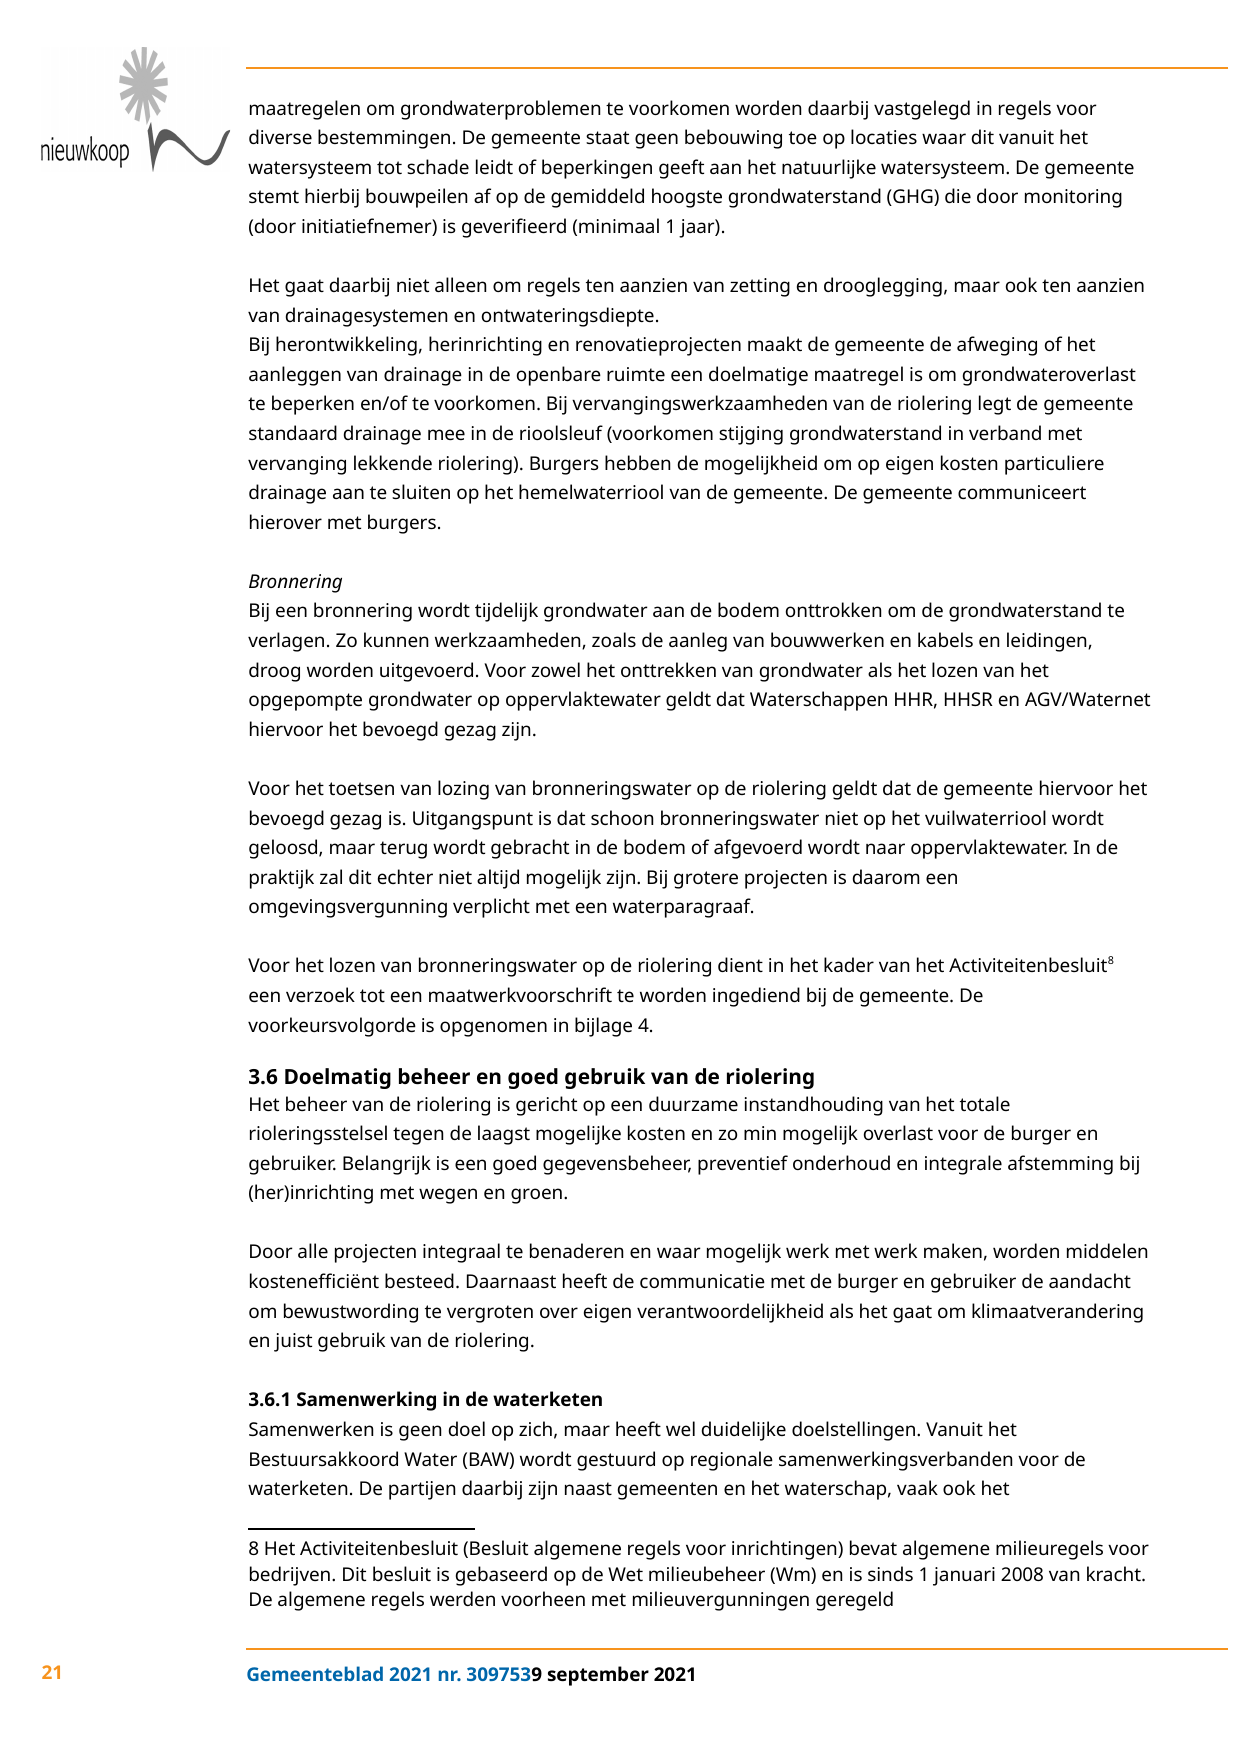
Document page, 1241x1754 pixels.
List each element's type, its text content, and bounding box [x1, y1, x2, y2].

text 3.6.1 Samenwerking in de waterketen [248, 1387, 1152, 1412]
text maatregelen om grondwaterproblemen te voorkomen worden daarbij vastgelegd in regels voor diverse bestemmingen. De gemeente staat geen bebouwing toe op locaties waar dit vanuit het watersysteem tot schade leidt of beperkingen geeft aan het natuurlijke watersysteem. De gemeente stemt hierbij bouwpeilen af op de gemiddeld hoogste grondwaterstand (GHG) die door monitoring (door initiatiefnemer) is geverifieerd (minimaal 1 jaar). [248, 95, 1152, 239]
text Bronnering [248, 568, 1152, 594]
text Het Activiteitenbesluit (Besluit algemene regels voor inrichtingen) bevat algemene milieuregels voor bedrijven. Dit besluit is gebaseerd op de Wet milieubeheer (Wm) en is sinds 1 januari 2008 van kracht. De algemene regels werden voorheen met milieuvergunningen geregeld [248, 1535, 1152, 1612]
text Samenwerken is geen doel op zich, maar heeft wel duidelijke doelstellingen. Vanuit het Bestuursakkoord Water (BAW) wordt gestuurd op regionale samenwerkingsverbanden voor de waterketen. De partijen daarbij zijn naast gemeenten en het waterschap, vaak ook het [248, 1416, 1152, 1501]
text 3.6 Doelmatig beheer en goed gebruik van de riolering [248, 1062, 1152, 1091]
text Voor het toetsen van lozing van bronneringswater op de riolering geldt dat de gemeente hiervoor het bevoegd gezag is. Uitgangspunt is dat schoon bronneringswater niet op het vuilwaterriool wordt geloosd, maar terug wordt gebracht in de bodem of afgevoerd wordt naar oppervlaktewater. In de praktijk zal dit echter niet altijd mogelijk zijn. Bij grotere projecten is daarom een omgevingsvergunning verplicht met een waterparagraaf. [248, 775, 1152, 919]
text Bij een bronnering wordt tijdelijk grondwater aan de bodem onttrokken om de grondwaterstand te verlagen. Zo kunnen werkzaamheden, zoals de aanleg van bouwwerken en kabels en leidingen, droog worden uitgevoerd. Voor zowel het onttrekken van grondwater als het lozen van het opgepompte grondwater op oppervlaktewater geldt dat Waterschappen HHR, HHSR en AGV/Waternet hiervoor het bevoegd gezag zijn. [248, 598, 1152, 742]
text Door alle projecten integraal te benaderen en waar mogelijk werk met werk maken, worden middelen kostenefficiënt besteed. Daarnaast heeft de communicatie met de burger en gebruiker de aandacht om bewustwording te vergroten over eigen verantwoordelijkheid als het gaat om klimaatverandering en juist gebruik van de riolering. [248, 1239, 1152, 1353]
text Bij herontwikkeling, herinrichting en renovatieprojecten maakt de gemeente de afweging of het aanleggen van drainage in de openbare ruimte een doelmatige maatregel is om grondwateroverlast te beperken en/of te voorkomen. Bij vervangingswerkzaamheden van de riolering legt de gemeente standaard drainage mee in de rioolsleuf (voorkomen stijging grondwaterstand in verband met vervanging lekkende riolering). Burgers hebben de mogelijkheid om op eigen kosten particuliere drainage aan te sluiten op het hemelwaterriool van de gemeente. De gemeente communiceert hierover met burgers. [248, 331, 1152, 535]
text Het gaat daarbij niet alleen om regels ten aanzien van zetting en drooglegging, maar ook ten aanzien van drainagesystemen en ontwateringsdiepte. [248, 272, 1152, 328]
picture [41, 47, 231, 172]
text Het beheer van de riolering is gericht op een duurzame instandhouding van het totale rioleringsstelsel tegen de laagst mogelijke kosten en zo min mogelijk overlast voor de burger en gebruiker. Belangrijk is een goed gegevensbeheer, preventief onderhoud en integrale afstemming bij (her)inrichting met wegen en groen. [248, 1091, 1152, 1205]
text Voor het lozen van bronneringswater op de riolering dient in het kader van het Activiteitenbesluit een verzoek tot een maatwerkvoorschrift te worden ingediend bij de gemeente. De voorkeursvolgorde is opgenomen in bijlage 4. [248, 953, 1152, 1038]
